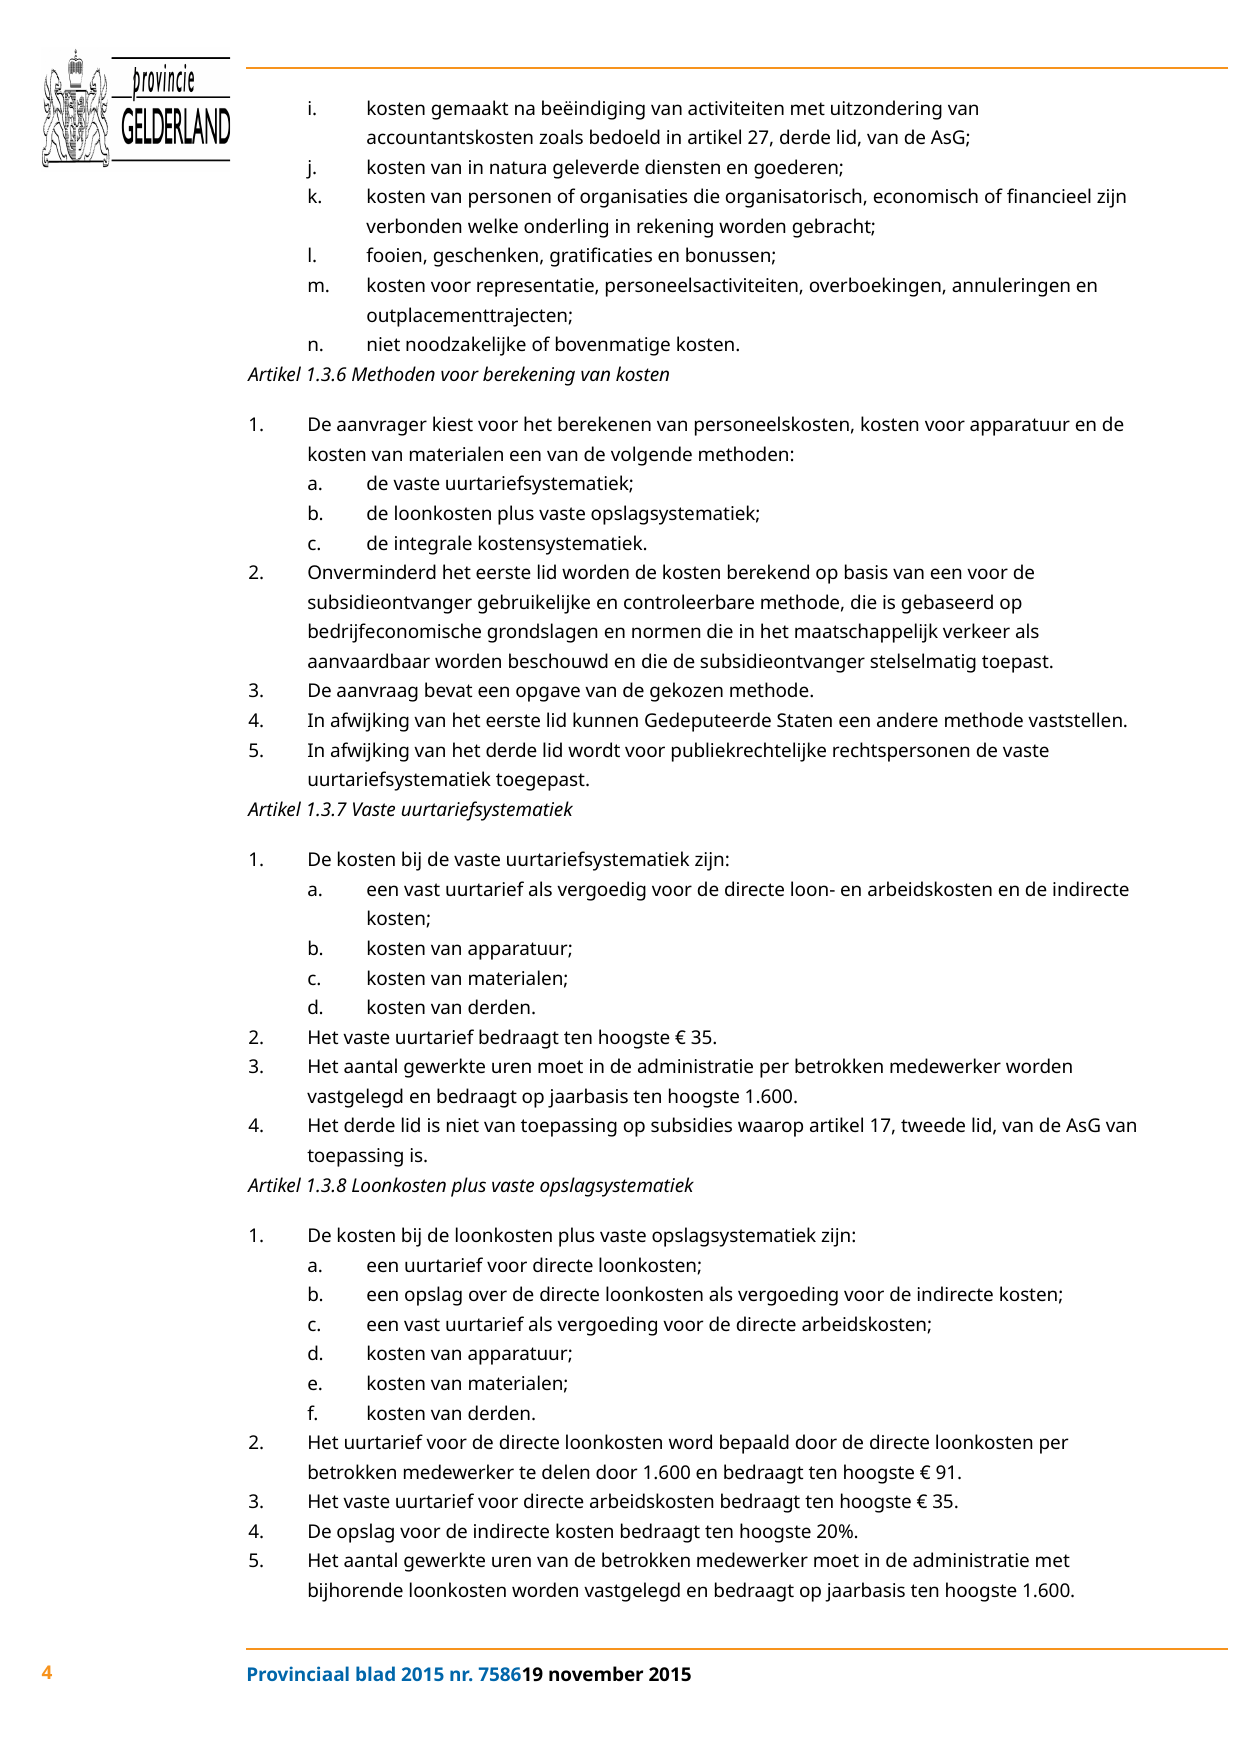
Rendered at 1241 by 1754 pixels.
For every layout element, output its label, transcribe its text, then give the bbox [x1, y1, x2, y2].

list Het aantal gewerkte uren van de betrokken medewerker moet in de administratie met bijhorende loonkosten worden vastgelegd en bedraagt op jaarbasis ten hoogste 1.600. [248, 1548, 1152, 1603]
list de vaste uurtariefsystematiek; [307, 471, 1152, 496]
list niet noodzakelijke of bovenmatige kosten. [307, 331, 1152, 357]
list een opslag over de directe loonkosten als vergoeding voor de indirecte kosten; [307, 1281, 1152, 1307]
list kosten gemaakt na beëindiging van activiteiten met uitzondering van accountantskosten zoals bedoeld in artikel 27, derde lid, van de AsG; [307, 95, 1152, 150]
text Artikel 1.3.6 Methoden voor berekening van kosten [248, 361, 1152, 387]
list fooien, geschenken, gratificaties en bonussen; [307, 243, 1152, 268]
text Artikel 1.3.7 Vaste uurtariefsystematiek [248, 796, 1152, 822]
list kosten van apparatuur; [307, 1341, 1152, 1366]
list kosten van materialen; [307, 965, 1152, 991]
list kosten van materialen; [307, 1370, 1152, 1396]
list De kosten bij de loonkosten plus vaste opslagsystematiek zijn: [248, 1222, 1152, 1248]
text Artikel 1.3.8 Loonkosten plus vaste opslagsystematiek [248, 1172, 1152, 1198]
list kosten van derden. [307, 994, 1152, 1020]
picture [41, 47, 231, 172]
list De aanvrager kiest voor het berekenen van personeelskosten, kosten voor apparatuur en de kosten van materialen een van de volgende methoden: [248, 411, 1152, 467]
list een vast uurtarief als vergoeding voor de directe arbeidskosten; [307, 1311, 1152, 1337]
list Het aantal gewerkte uren moet in de administratie per betrokken medewerker worden vastgelegd en bedraagt op jaarbasis ten hoogste 1.600. [248, 1053, 1152, 1109]
list de integrale kostensystematiek. [307, 530, 1152, 556]
list de loonkosten plus vaste opslagsystematiek; [307, 500, 1152, 526]
list een uurtarief voor directe loonkosten; [307, 1252, 1152, 1278]
list Onverminderd het eerste lid worden de kosten berekend op basis van een voor de subsidieontvanger gebruikelijke en controleerbare methode, die is gebaseerd op bedrijfeconomische grondslagen en normen die in het maatschappelijk verkeer als aanvaardbaar worden beschouwd en die de subsidieontvanger stelselmatig toepast. [248, 559, 1152, 674]
list Het vaste uurtarief voor directe arbeidskosten bedraagt ten hoogste € 35. [248, 1488, 1152, 1514]
list kosten van personen of organisaties die organisatorisch, economisch of financieel zijn verbonden welke onderling in rekening worden gebracht; [307, 183, 1152, 239]
list Het derde lid is niet van toepassing op subsidies waarop artikel 17, tweede lid, van de AsG van toepassing is. [248, 1113, 1152, 1168]
list kosten van derden. [307, 1400, 1152, 1426]
list De opslag voor de indirecte kosten bedraagt ten hoogste 20%. [248, 1518, 1152, 1544]
list De aanvraag bevat een opgave van de gekozen methode. [248, 678, 1152, 703]
list kosten van in natura geleverde diensten en goederen; [307, 154, 1152, 180]
list De kosten bij de vaste uurtariefsystematiek zijn: [248, 846, 1152, 872]
list kosten van apparatuur; [307, 935, 1152, 961]
list In afwijking van het eerste lid kunnen Gedeputeerde Staten een andere methode vaststellen. [248, 707, 1152, 733]
list Het uurtarief voor de directe loonkosten word bepaald door de directe loonkosten per betrokken medewerker te delen door 1.600 en bedraagt ten hoogste € 91. [248, 1429, 1152, 1485]
list kosten voor representatie, personeelsactiviteiten, overboekingen, annuleringen en outplacementtrajecten; [307, 272, 1152, 328]
list In afwijking van het derde lid wordt voor publiekrechtelijke rechtspersonen de vaste uurtariefsystematiek toegepast. [248, 737, 1152, 792]
list Het vaste uurtarief bedraagt ten hoogste € 35. [248, 1024, 1152, 1050]
list een vast uurtarief als vergoedig voor de directe loon- en arbeidskosten en de indirecte kosten; [307, 876, 1152, 931]
